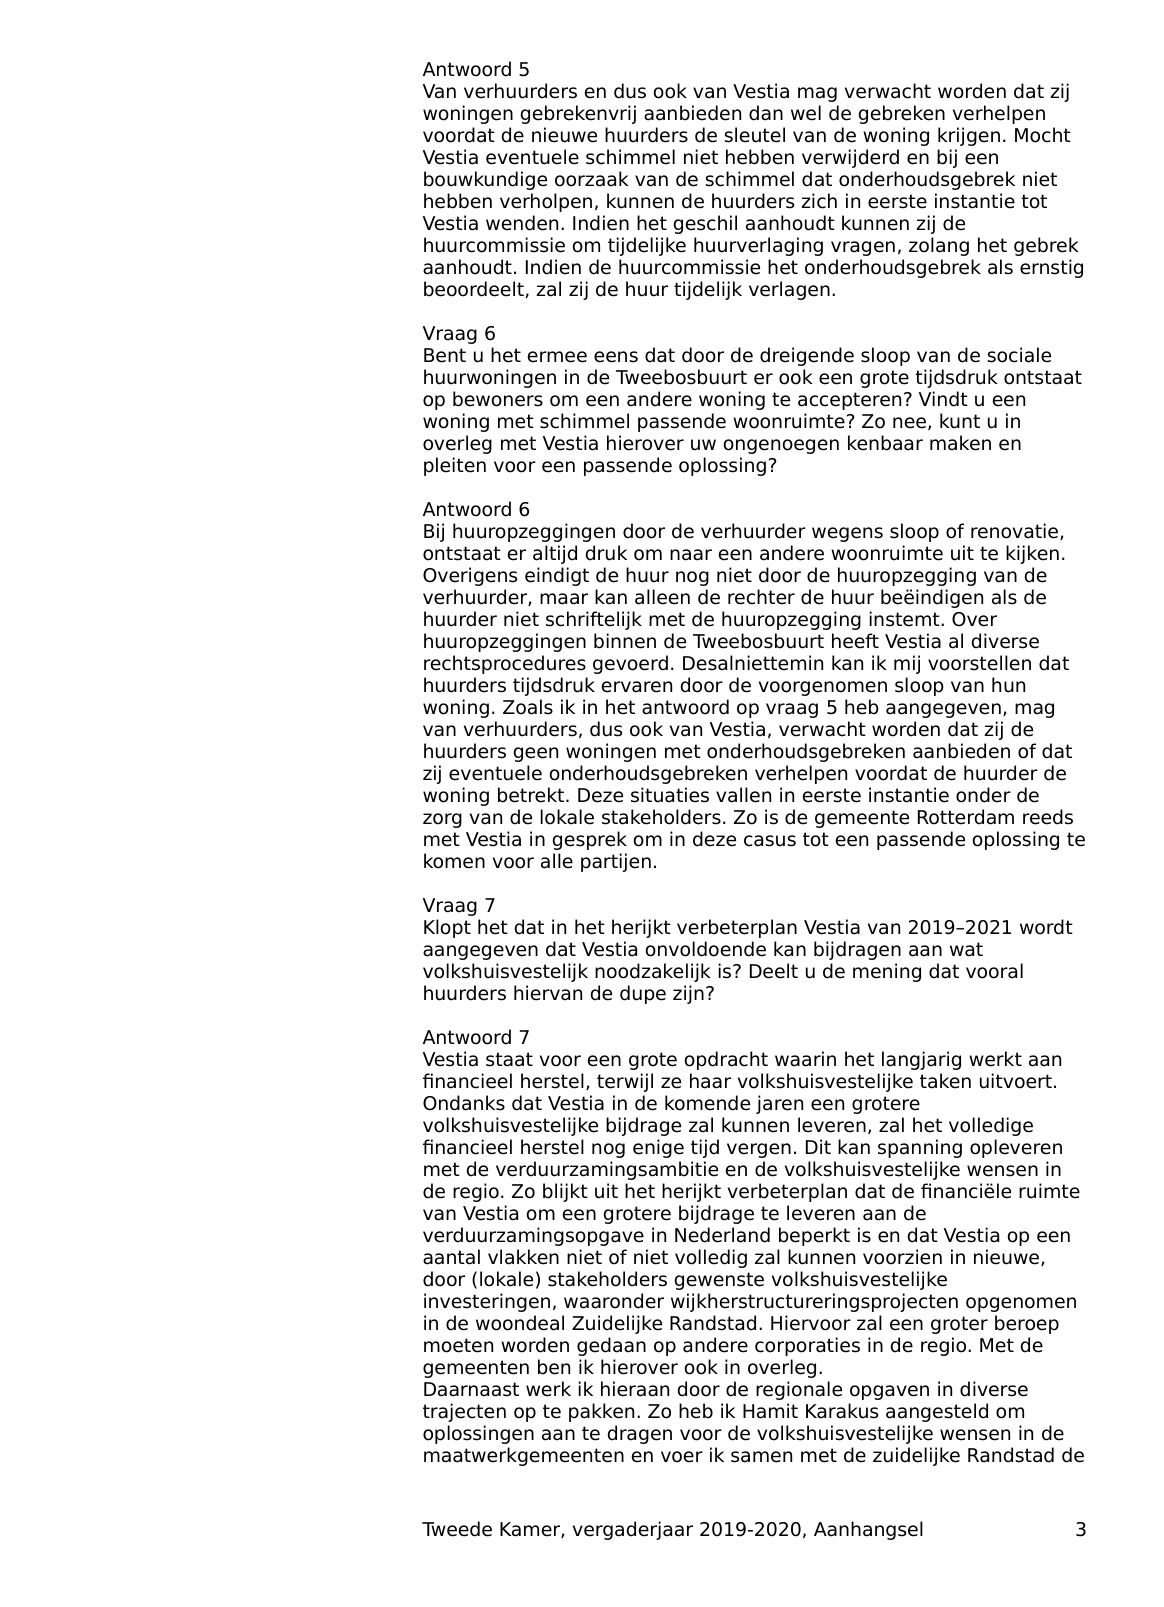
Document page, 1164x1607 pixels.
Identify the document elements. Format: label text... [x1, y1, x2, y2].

text Vraag 7 [422, 895, 1087, 917]
text Vraag 6 [422, 323, 1087, 345]
text Vestia staat voor een grote opdracht waarin het langjarig werkt aan financieel herstel, terwijl ze haar volkshuisvestelijke taken uitvoert. Ondanks dat Vestia in de komende jaren een grotere volkshuisvestelijke bijdrage zal kunnen leveren, zal het volledige financieel herstel nog enige tijd vergen. Dit kan spanning opleveren met de verduurzamingsambitie en de volkshuisvestelijke wensen in de regio. Zo blijkt uit het herijkt verbeterplan dat de financiële ruimte van Vestia om een grotere bijdrage te leveren aan de verduurzamingsopgave in Nederland beperkt is en dat Vestia op een aantal vlakken niet of niet volledig zal kunnen voorzien in nieuwe, door (lokale) stakeholders gewenste volkshuisvestelijke investeringen, waaronder wijkherstructureringsprojecten opgenomen in de woondeal Zuidelijke Randstad. Hiervoor zal een groter beroep moeten worden gedaan op andere corporaties in de regio. Met de gemeenten ben ik hierover ook in overleg. [422, 1049, 1087, 1379]
text Antwoord 7 [422, 1027, 1087, 1049]
text Antwoord 6 [422, 499, 1087, 521]
text Antwoord 5 [422, 59, 1087, 81]
text Bij huuropzeggingen door de verhuurder wegens sloop of renovatie, ontstaat er altijd druk om naar een andere woonruimte uit te kijken. Overigens eindigt de huur nog niet door de huuropzegging van de verhuurder, maar kan alleen de rechter de huur beëindigen als de huurder niet schriftelijk met de huuropzegging instemt. Over huuropzeggingen binnen de Tweebosbuurt heeft Vestia al diverse rechtsprocedures gevoerd. Desalniettemin kan ik mij voorstellen dat huurders tijdsdruk ervaren door de voorgenomen sloop van hun woning. Zoals ik in het antwoord op vraag 5 heb aangegeven, mag van verhuurders, dus ook van Vestia, verwacht worden dat zij de huurders geen woningen met onderhoudsgebreken aanbieden of dat zij eventuele onderhoudsgebreken verhelpen voordat de huurder de woning betrekt. Deze situaties vallen in eerste instantie onder de zorg van de lokale stakeholders. Zo is de gemeente Rotterdam reeds met Vestia in gesprek om in deze casus tot een passende oplossing te komen voor alle partijen. [422, 521, 1087, 873]
text Klopt het dat in het herijkt verbeterplan Vestia van 2019–2021 wordt aangegeven dat Vestia onvoldoende kan bijdragen aan wat volkshuisvestelijk noodzakelijk is? Deelt u de mening dat vooral huurders hiervan de dupe zijn? [422, 917, 1087, 1005]
text Daarnaast werk ik hieraan door de regionale opgaven in diverse trajecten op te pakken. Zo heb ik Hamit Karakus aangesteld om oplossingen aan te dragen voor de volkshuisvestelijke wensen in de maatwerkgemeenten en voer ik samen met de zuidelijke Randstad de [422, 1379, 1087, 1467]
text Bent u het ermee eens dat door de dreigende sloop van de sociale huurwoningen in de Tweebosbuurt er ook een grote tijdsdruk ontstaat op bewoners om een andere woning te accepteren? Vindt u een woning met schimmel passende woonruimte? Zo nee, kunt u in overleg met Vestia hierover uw ongenoegen kenbaar maken en pleiten voor een passende oplossing? [422, 345, 1087, 477]
text Van verhuurders en dus ook van Vestia mag verwacht worden dat zij woningen gebrekenvrij aanbieden dan wel de gebreken verhelpen voordat de nieuwe huurders de sleutel van de woning krijgen. Mocht Vestia eventuele schimmel niet hebben verwijderd en bij een bouwkundige oorzaak van de schimmel dat onderhoudsgebrek niet hebben verholpen, kunnen de huurders zich in eerste instantie tot Vestia wenden. Indien het geschil aanhoudt kunnen zij de huurcommissie om tijdelijke huurverlaging vragen, zolang het gebrek aanhoudt. Indien de huurcommissie het onderhoudsgebrek als ernstig beoordeelt, zal zij de huur tijdelijk verlagen. [422, 81, 1087, 301]
